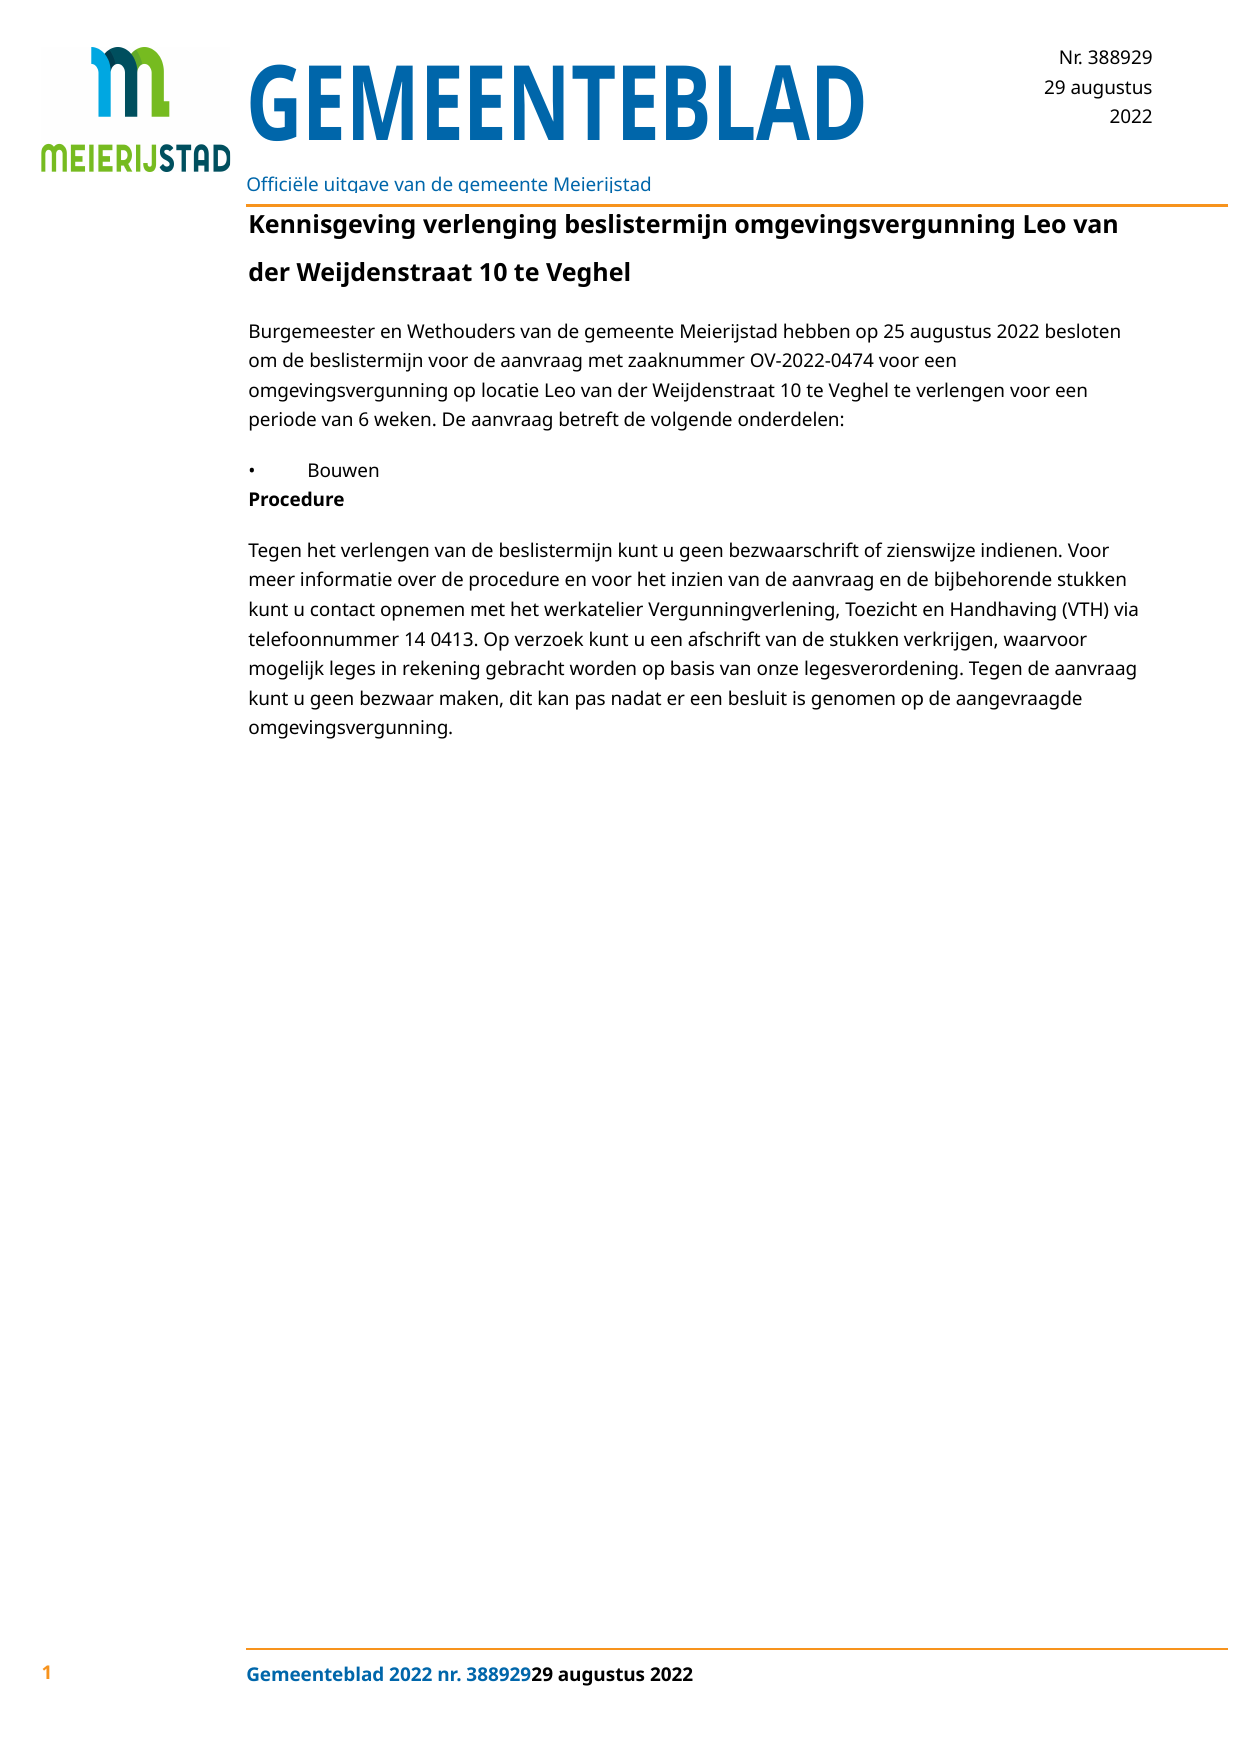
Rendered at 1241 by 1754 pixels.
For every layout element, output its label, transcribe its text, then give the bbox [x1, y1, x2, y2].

text Procedure [248, 487, 1152, 512]
list Bouwen [248, 457, 1152, 483]
text Tegen het verlengen van de beslistermijn kunt u geen bezwaarschrift of zienswijze indienen. Voor meer informatie over de procedure en voor het inzien van de aanvraag en de bijbehorende stukken kunt u contact opnemen met het werkatelier Vergunningverlening, Toezicht en Handhaving (VTH) via telefoonnummer 14 0413. Op verzoek kunt u een afschrift van de stukken verkrijgen, waarvoor mogelijk leges in rekening gebracht worden op basis van onze legesverordening. Tegen de aanvraag kunt u geen bezwaar maken, dit kan pas nadat er een besluit is genomen op de aangevraagde omgevingsvergunning. [248, 537, 1152, 740]
text Kennisgeving verlenging beslistermijn omgevingsvergunning Leo van der Weijdenstraat 10 te Veghel [248, 207, 1152, 288]
text Burgemeester en Wethouders van de gemeente Meierijstad hebben op 25 augustus 2022 besloten om de beslistermijn voor de aanvraag met zaaknummer OV-2022-0474 voor een omgevingsvergunning op locatie Leo van der Weijdenstraat 10 te Veghel te verlengen voor een periode van 6 weken. De aanvraag betreft de volgende onderdelen: [248, 318, 1152, 432]
picture [41, 47, 231, 172]
